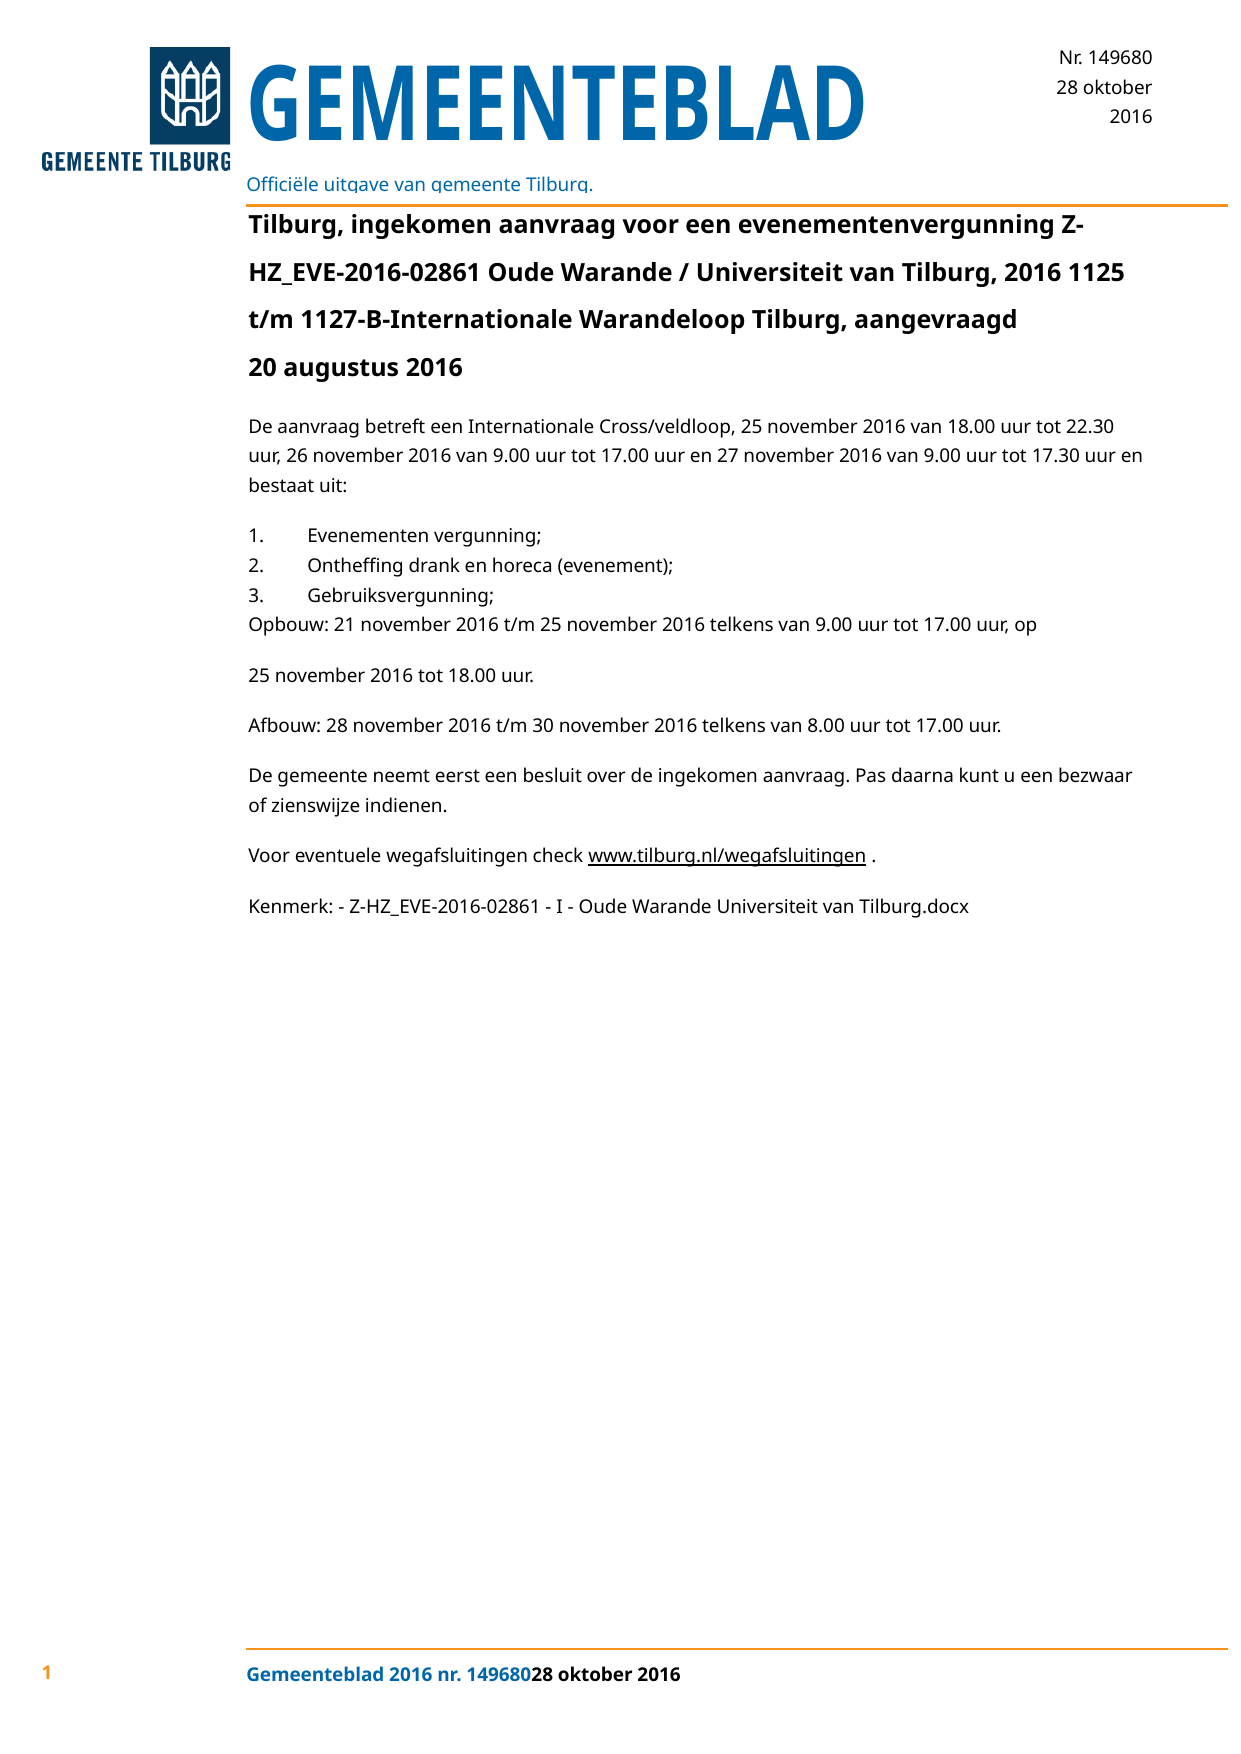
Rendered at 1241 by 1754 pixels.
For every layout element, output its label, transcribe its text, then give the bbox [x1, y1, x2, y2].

text Voor eventuele wegafsluitingen check www.tilburg.nl/wegafsluitingen . [248, 843, 1152, 868]
text 25 november 2016 tot 18.00 uur. [248, 662, 1152, 688]
list Gebruiksvergunning; [248, 582, 1152, 608]
text Kenmerk: - Z-HZ_EVE-2016-02861 - I - Oude Warande Universiteit van Tilburg.docx [248, 893, 1152, 919]
text De aanvraag betreft een Internationale Cross/veldloop, 25 november 2016 van 18.00 uur tot 22.30 uur, 26 november 2016 van 9.00 uur tot 17.00 uur en 27 november 2016 van 9.00 uur tot 17.30 uur en bestaat uit: [248, 413, 1152, 498]
text Opbouw: 21 november 2016 t/m 25 november 2016 telkens van 9.00 uur tot 17.00 uur, op [248, 611, 1152, 637]
text Afbouw: 28 november 2016 t/m 30 november 2016 telkens van 8.00 uur tot 17.00 uur. [248, 712, 1152, 738]
list Ontheffing drank en horeca (evenement); [248, 552, 1152, 578]
text De gemeente neemt eerst een besluit over de ingekomen aanvraag. Pas daarna kunt u een bezwaar of zienswijze indienen. [248, 763, 1152, 818]
list Evenementen vergunning; [248, 523, 1152, 548]
picture [41, 47, 231, 172]
text Tilburg, ingekomen aanvraag voor een evenementenvergunning Z-HZ_EVE-2016-02861 Oude Warande / Universiteit van Tilburg, 2016 1125 t/m 1127-B-Internationale Warandeloop Tilburg, aangevraagd 20 augustus 2016 [248, 207, 1152, 384]
